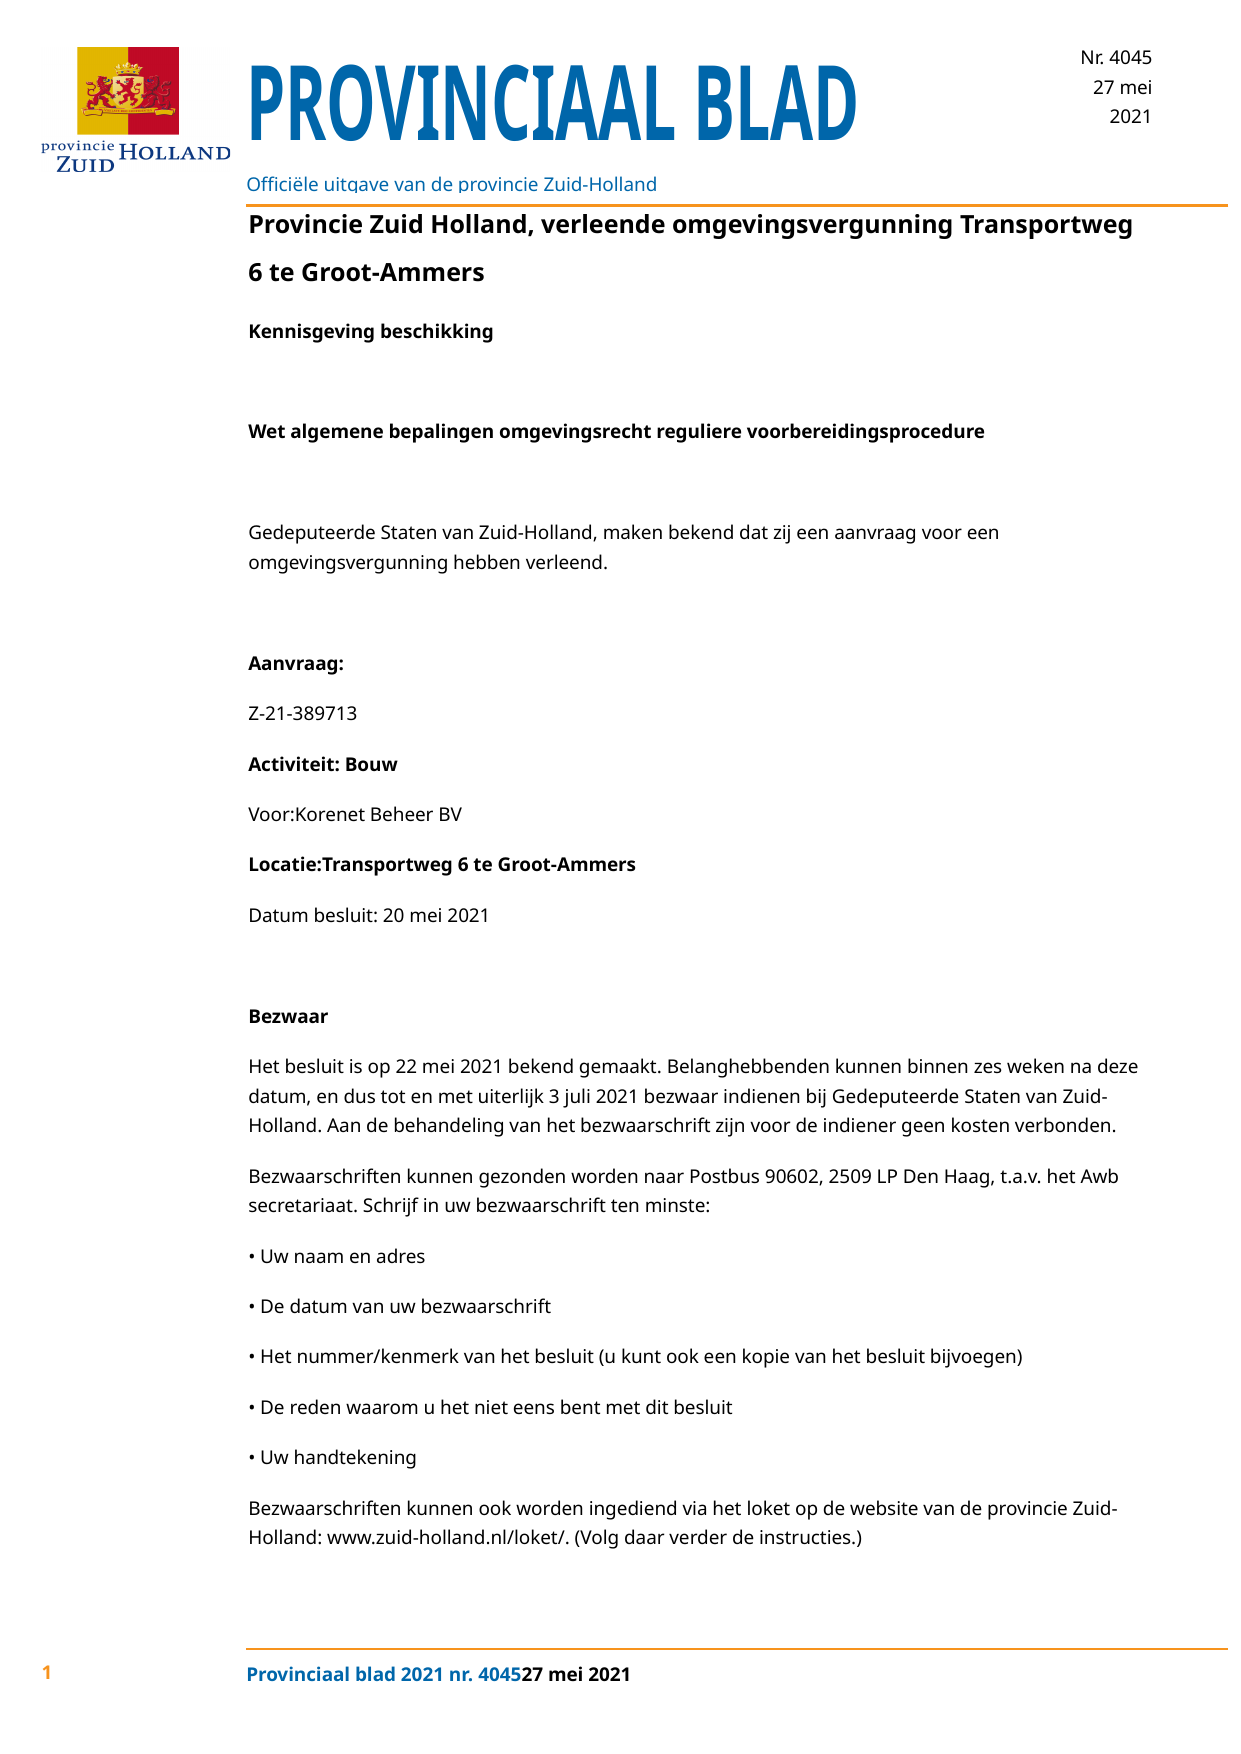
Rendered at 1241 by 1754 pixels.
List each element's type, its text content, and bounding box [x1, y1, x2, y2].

text • Het nummer/kenmerk van het besluit (u kunt ook een kopie van het besluit bijvoegen) [248, 1344, 1152, 1369]
text Wet algemene bepalingen omgevingsrecht reguliere voorbereidingsprocedure [248, 419, 1152, 444]
text Gedeputeerde Staten van Zuid-Holland, maken bekend dat zij een aanvraag voor een omgevingsvergunning hebben verleend. [248, 519, 1152, 575]
text Activiteit: Bouw [248, 751, 1152, 777]
text • Uw naam en adres [248, 1243, 1152, 1269]
text Provincie Zuid Holland, verleende omgevingsvergunning Transportweg 6 te Groot-Ammers [248, 207, 1152, 288]
text • De reden waarom u het niet eens bent met dit besluit [248, 1394, 1152, 1420]
text Bezwaar [248, 1003, 1152, 1029]
text • Uw handtekening [248, 1444, 1152, 1470]
text Voor:Korenet Beheer BV [248, 801, 1152, 827]
text Kennisgeving beschikking [248, 318, 1152, 344]
text Aanvraag: [248, 650, 1152, 676]
picture [41, 47, 231, 172]
text • De datum van uw bezwaarschrift [248, 1293, 1152, 1319]
text Bezwaarschriften kunnen gezonden worden naar Postbus 90602, 2509 LP Den Haag, t.a.v. het Awb secretariaat. Schrijf in uw bezwaarschrift ten minste: [248, 1163, 1152, 1218]
text Datum besluit: 20 mei 2021 [248, 902, 1152, 928]
text Locatie:Transportweg 6 te Groot-Ammers [248, 852, 1152, 877]
text Z-21-389713 [248, 700, 1152, 726]
text Het besluit is op 22 mei 2021 bekend gemaakt. Belanghebbenden kunnen binnen zes weken na deze datum, en dus tot en met uiterlijk 3 juli 2021 bezwaar indienen bij Gedeputeerde Staten van Zuid-Holland. Aan de behandeling van het bezwaarschrift zijn voor de indiener geen kosten verbonden. [248, 1053, 1152, 1138]
text Bezwaarschriften kunnen ook worden ingediend via het loket op de website van de provincie Zuid-Holland: www.zuid-holland.nl/loket/. (Volg daar verder de instructies.) [248, 1495, 1152, 1550]
